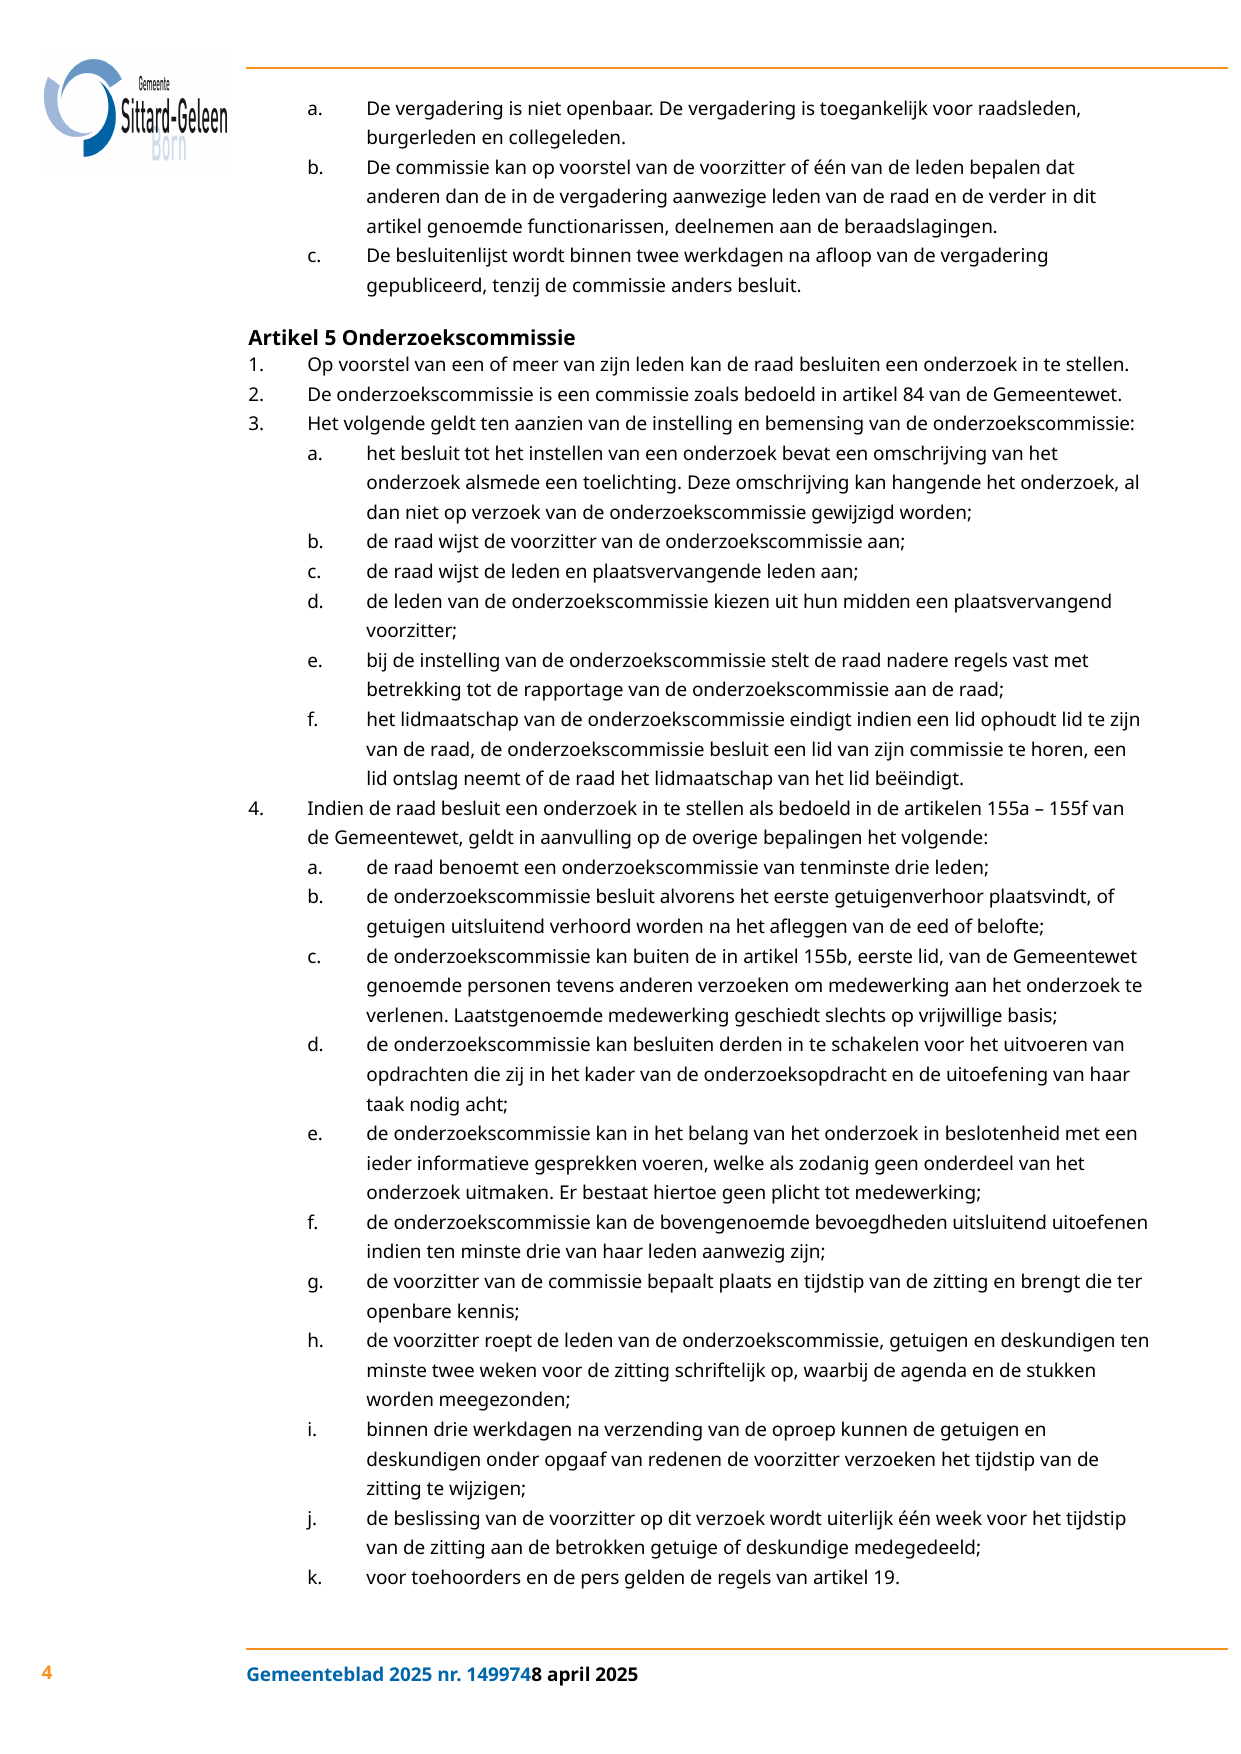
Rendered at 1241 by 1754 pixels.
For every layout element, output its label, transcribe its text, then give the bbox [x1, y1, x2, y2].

text Artikel 5 Onderzoekscommissie [248, 323, 1152, 351]
list Op voorstel van een of meer van zijn leden kan de raad besluiten een onderzoek in te stellen. [248, 351, 1152, 377]
list de raad wijst de voorzitter van de onderzoekscommissie aan; [307, 529, 1152, 554]
picture [41, 47, 231, 172]
list het besluit tot het instellen van een onderzoek bevat een omschrijving van het onderzoek alsmede een toelichting. Deze omschrijving kan hangende het onderzoek, al dan niet op verzoek van de onderzoekscommissie gewijzigd worden; [307, 440, 1152, 525]
list binnen drie werkdagen na verzending van de oproep kunnen de getuigen en deskundigen onder opgaaf van redenen de voorzitter verzoeken het tijdstip van de zitting te wijzigen; [307, 1416, 1152, 1501]
list De besluitenlijst wordt binnen twee werkdagen na afloop van de vergadering gepubliceerd, tenzij de commissie anders besluit. [307, 243, 1152, 298]
list de onderzoekscommissie kan besluiten derden in te schakelen voor het uitvoeren van opdrachten die zij in het kader van de onderzoeksopdracht en de uitoefening van haar taak nodig acht; [307, 1032, 1152, 1116]
list de leden van de onderzoekscommissie kiezen uit hun midden een plaatsvervangend voorzitter; [307, 588, 1152, 643]
list Indien de raad besluit een onderzoek in te stellen als bedoeld in de artikelen 155a – 155f van de Gemeentewet, geldt in aanvulling op de overige bepalingen het volgende: [248, 795, 1152, 850]
list de beslissing van de voorzitter op dit verzoek wordt uiterlijk één week voor het tijdstip van de zitting aan de betrokken getuige of deskundige medegedeeld; [307, 1505, 1152, 1560]
list bij de instelling van de onderzoekscommissie stelt de raad nadere regels vast met betrekking tot de rapportage van de onderzoekscommissie aan de raad; [307, 647, 1152, 702]
list de raad benoemt een onderzoekscommissie van tenminste drie leden; [307, 854, 1152, 880]
list voor toehoorders en de pers gelden de regels van artikel 19. [307, 1564, 1152, 1590]
list de voorzitter van de commissie bepaalt plaats en tijdstip van de zitting en brengt die ter openbare kennis; [307, 1268, 1152, 1323]
list het lidmaatschap van de onderzoekscommissie eindigt indien een lid ophoudt lid te zijn van de raad, de onderzoekscommissie besluit een lid van zijn commissie te horen, een lid ontslag neemt of de raad het lidmaatschap van het lid beëindigt. [307, 706, 1152, 791]
list de onderzoekscommissie kan in het belang van het onderzoek in beslotenheid met een ieder informatieve gesprekken voeren, welke als zodanig geen onderdeel van het onderzoek uitmaken. Er bestaat hiertoe geen plicht tot medewerking; [307, 1120, 1152, 1205]
list de voorzitter roept de leden van de onderzoekscommissie, getuigen en deskundigen ten minste twee weken voor de zitting schriftelijk op, waarbij de agenda en de stukken worden meegezonden; [307, 1327, 1152, 1412]
list Het volgende geldt ten aanzien van de instelling en bemensing van de onderzoekscommissie: [248, 410, 1152, 436]
list de raad wijst de leden en plaatsvervangende leden aan; [307, 558, 1152, 584]
list De onderzoekscommissie is een commissie zoals bedoeld in artikel 84 van de Gemeentewet. [248, 381, 1152, 406]
list De vergadering is niet openbaar. De vergadering is toegankelijk voor raadsleden, burgerleden en collegeleden. [307, 95, 1152, 150]
list de onderzoekscommissie kan de bovengenoemde bevoegdheden uitsluitend uitoefenen indien ten minste drie van haar leden aanwezig zijn; [307, 1209, 1152, 1264]
list de onderzoekscommissie besluit alvorens het eerste getuigenverhoor plaatsvindt, of getuigen uitsluitend verhoord worden na het afleggen van de eed of belofte; [307, 884, 1152, 939]
list de onderzoekscommissie kan buiten de in artikel 155b, eerste lid, van de Gemeentewet genoemde personen tevens anderen verzoeken om medewerking aan het onderzoek te verlenen. Laatstgenoemde medewerking geschiedt slechts op vrijwillige basis; [307, 943, 1152, 1028]
list De commissie kan op voorstel van de voorzitter of één van de leden bepalen dat anderen dan de in de vergadering aanwezige leden van de raad en de verder in dit artikel genoemde functionarissen, deelnemen aan de beraadslagingen. [307, 154, 1152, 239]
